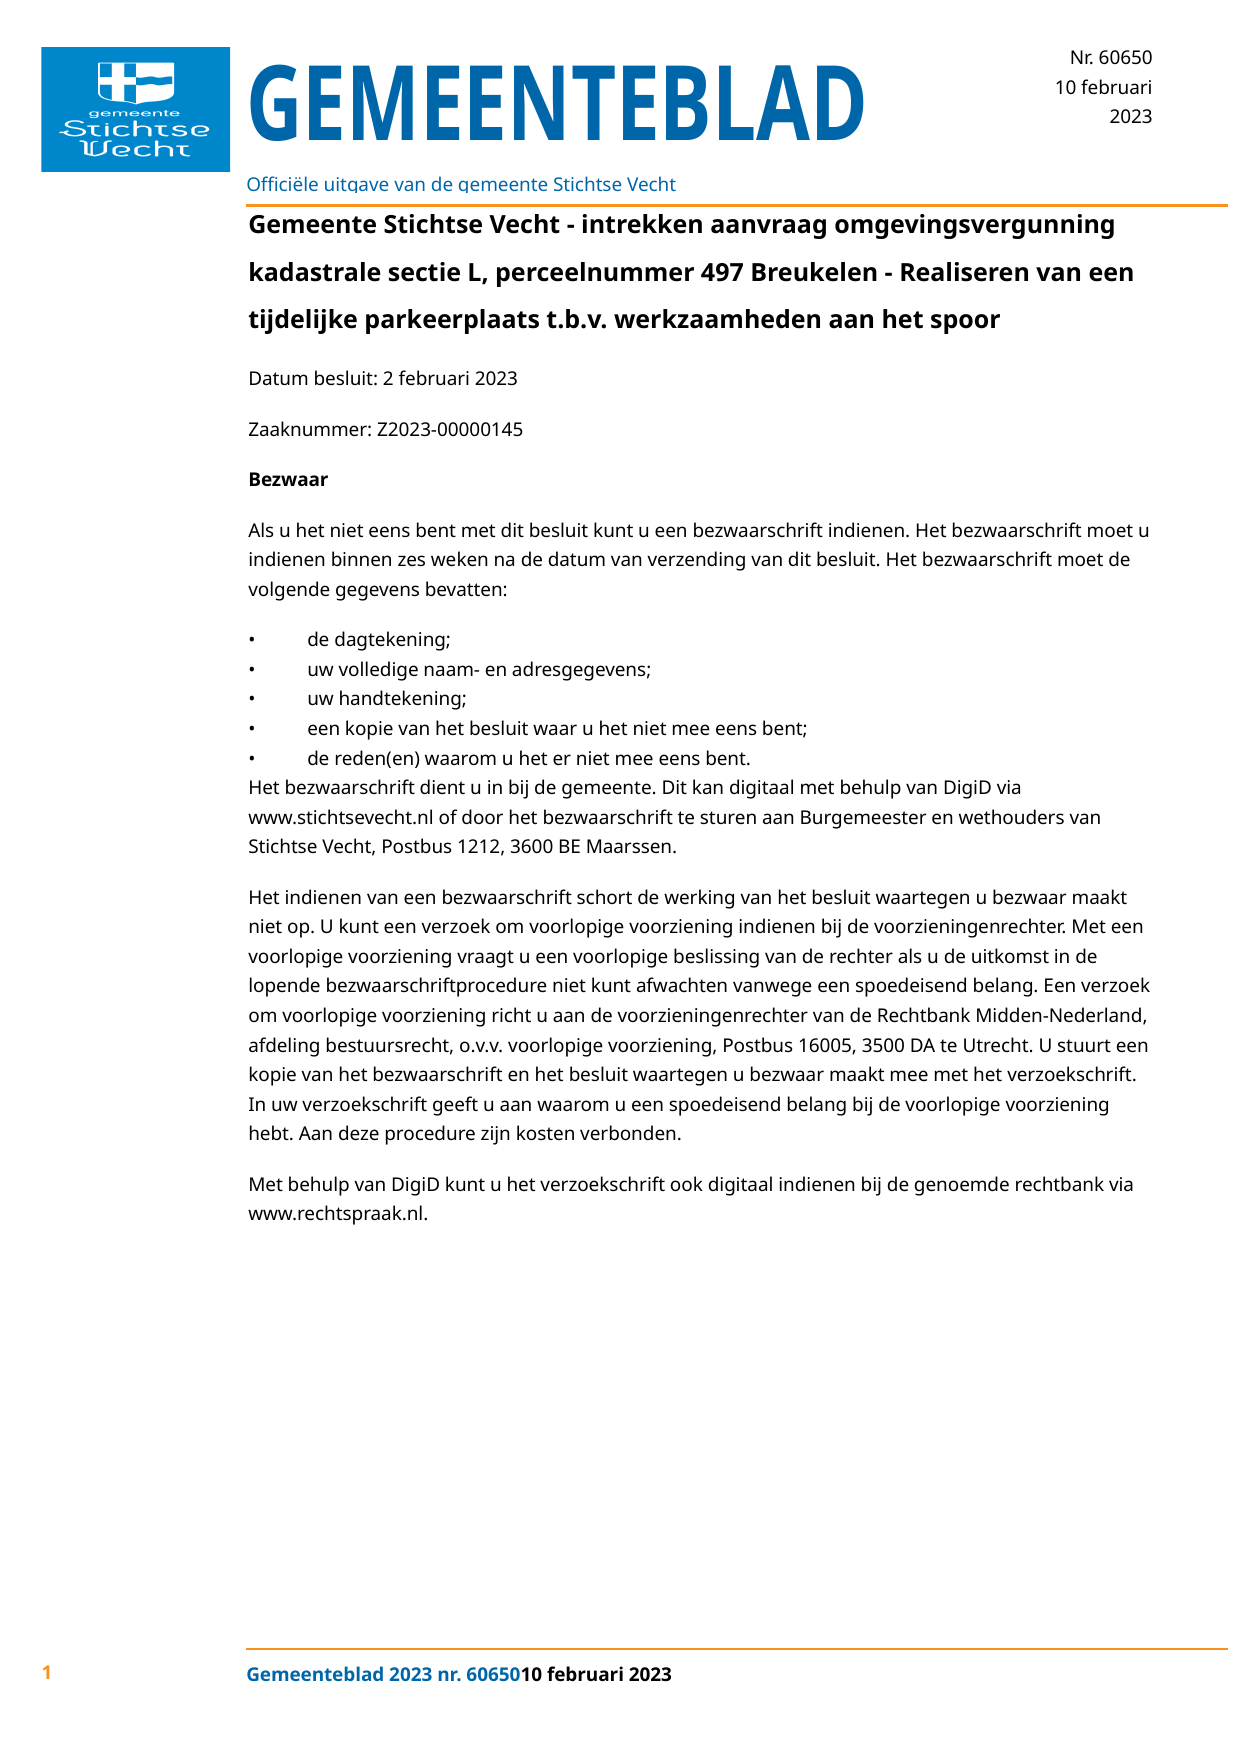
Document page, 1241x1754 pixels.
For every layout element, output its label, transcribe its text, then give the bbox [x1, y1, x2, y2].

text Gemeente Stichtse Vecht - intrekken aanvraag omgevingsvergunning kadastrale sectie L, perceelnummer 497 Breukelen - Realiseren van een tijdelijke parkeerplaats t.b.v. werkzaamheden aan het spoor [248, 207, 1152, 336]
text Bezwaar [248, 466, 1152, 492]
text Het indienen van een bezwaarschrift schort de werking van het besluit waartegen u bezwaar maakt niet op. U kunt een verzoek om voorlopige voorziening indienen bij de voorzieningenrechter. Met een voorlopige voorziening vraagt u een voorlopige beslissing van de rechter als u de uitkomst in de lopende bezwaarschriftprocedure niet kunt afwachten vanwege een spoedeisend belang. Een verzoek om voorlopige voorziening richt u aan de voorzieningenrechter van de Rechtbank Midden-Nederland, afdeling bestuursrecht, o.v.v. voorlopige voorziening, Postbus 16005, 3500 DA te Utrecht. U stuurt een kopie van het bezwaarschrift en het besluit waartegen u bezwaar maakt mee met het verzoekschrift. In uw verzoekschrift geeft u aan waarom u een spoedeisend belang bij de voorlopige voorziening hebt. Aan deze procedure zijn kosten verbonden. [248, 884, 1152, 1146]
text Datum besluit: 2 februari 2023 [248, 366, 1152, 391]
picture [99, 63, 135, 101]
text Zaaknummer: Z2023-00000145 [248, 416, 1152, 442]
list uw handtekening; [248, 686, 1152, 711]
text Het bezwaarschrift dient u in bij de gemeente. Dit kan digitaal met behulp van DigiD via www.stichtsevecht.nl of door het bezwaarschrift te sturen aan Burgemeester en wethouders van Stichtse Vecht, Postbus 1212, 3600 BE Maarssen. [248, 774, 1152, 859]
text Met behulp van DigiD kunt u het verzoekschrift ook digitaal indienen bij de genoemde rechtbank via www.rechtspraak.nl. [248, 1171, 1152, 1226]
list de reden(en) waarom u het er niet mee eens bent. [248, 745, 1152, 770]
text Als u het niet eens bent met dit besluit kunt u een bezwaarschrift indienen. Het bezwaarschrift moet u indienen binnen zes weken na de datum van verzending van dit besluit. Het bezwaarschrift moet de volgende gegevens bevatten: [248, 517, 1152, 602]
picture [137, 63, 174, 103]
list een kopie van het besluit waar u het niet mee eens bent; [248, 715, 1152, 741]
list de dagtekening; [248, 626, 1152, 652]
list uw volledige naam- en adresgegevens; [248, 656, 1152, 682]
